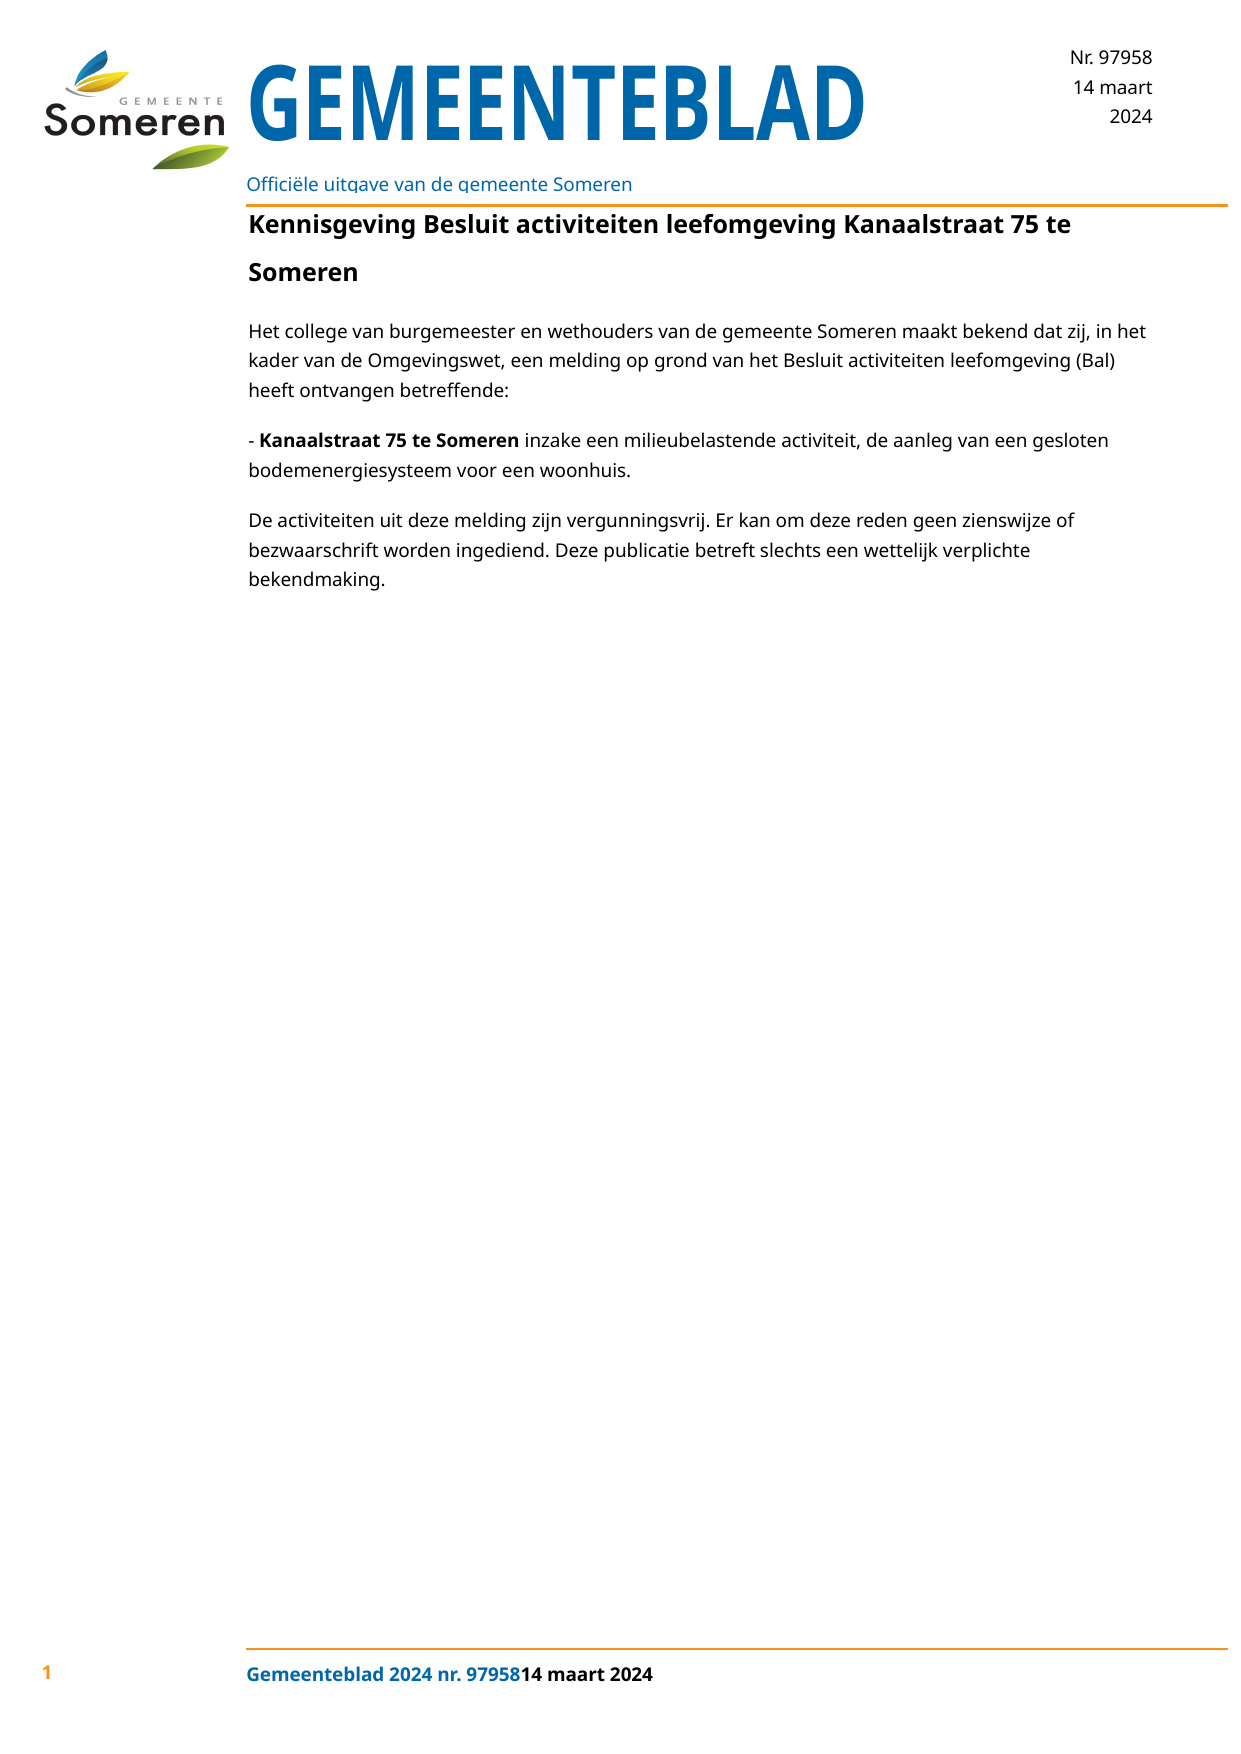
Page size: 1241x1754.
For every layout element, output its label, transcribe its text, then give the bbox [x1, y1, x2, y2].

text De activiteiten uit deze melding zijn vergunningsvrij. Er kan om deze reden geen zienswijze of bezwaarschrift worden ingediend. Deze publicatie betreft slechts een wettelijk verplichte bekendmaking. [248, 507, 1152, 592]
picture [41, 47, 231, 172]
text Het college van burgemeester en wethouders van de gemeente Someren maakt bekend dat zij, in het kader van de Omgevingswet, een melding op grond van het Besluit activiteiten leefomgeving (Bal) heeft ontvangen betreffende: [248, 318, 1152, 403]
text - Kanaalstraat 75 te Someren inzake een milieubelastende activiteit, de aanleg van een gesloten bodemenergiesysteem voor een woonhuis. [248, 427, 1152, 483]
text Kennisgeving Besluit activiteiten leefomgeving Kanaalstraat 75 te Someren [248, 207, 1152, 288]
